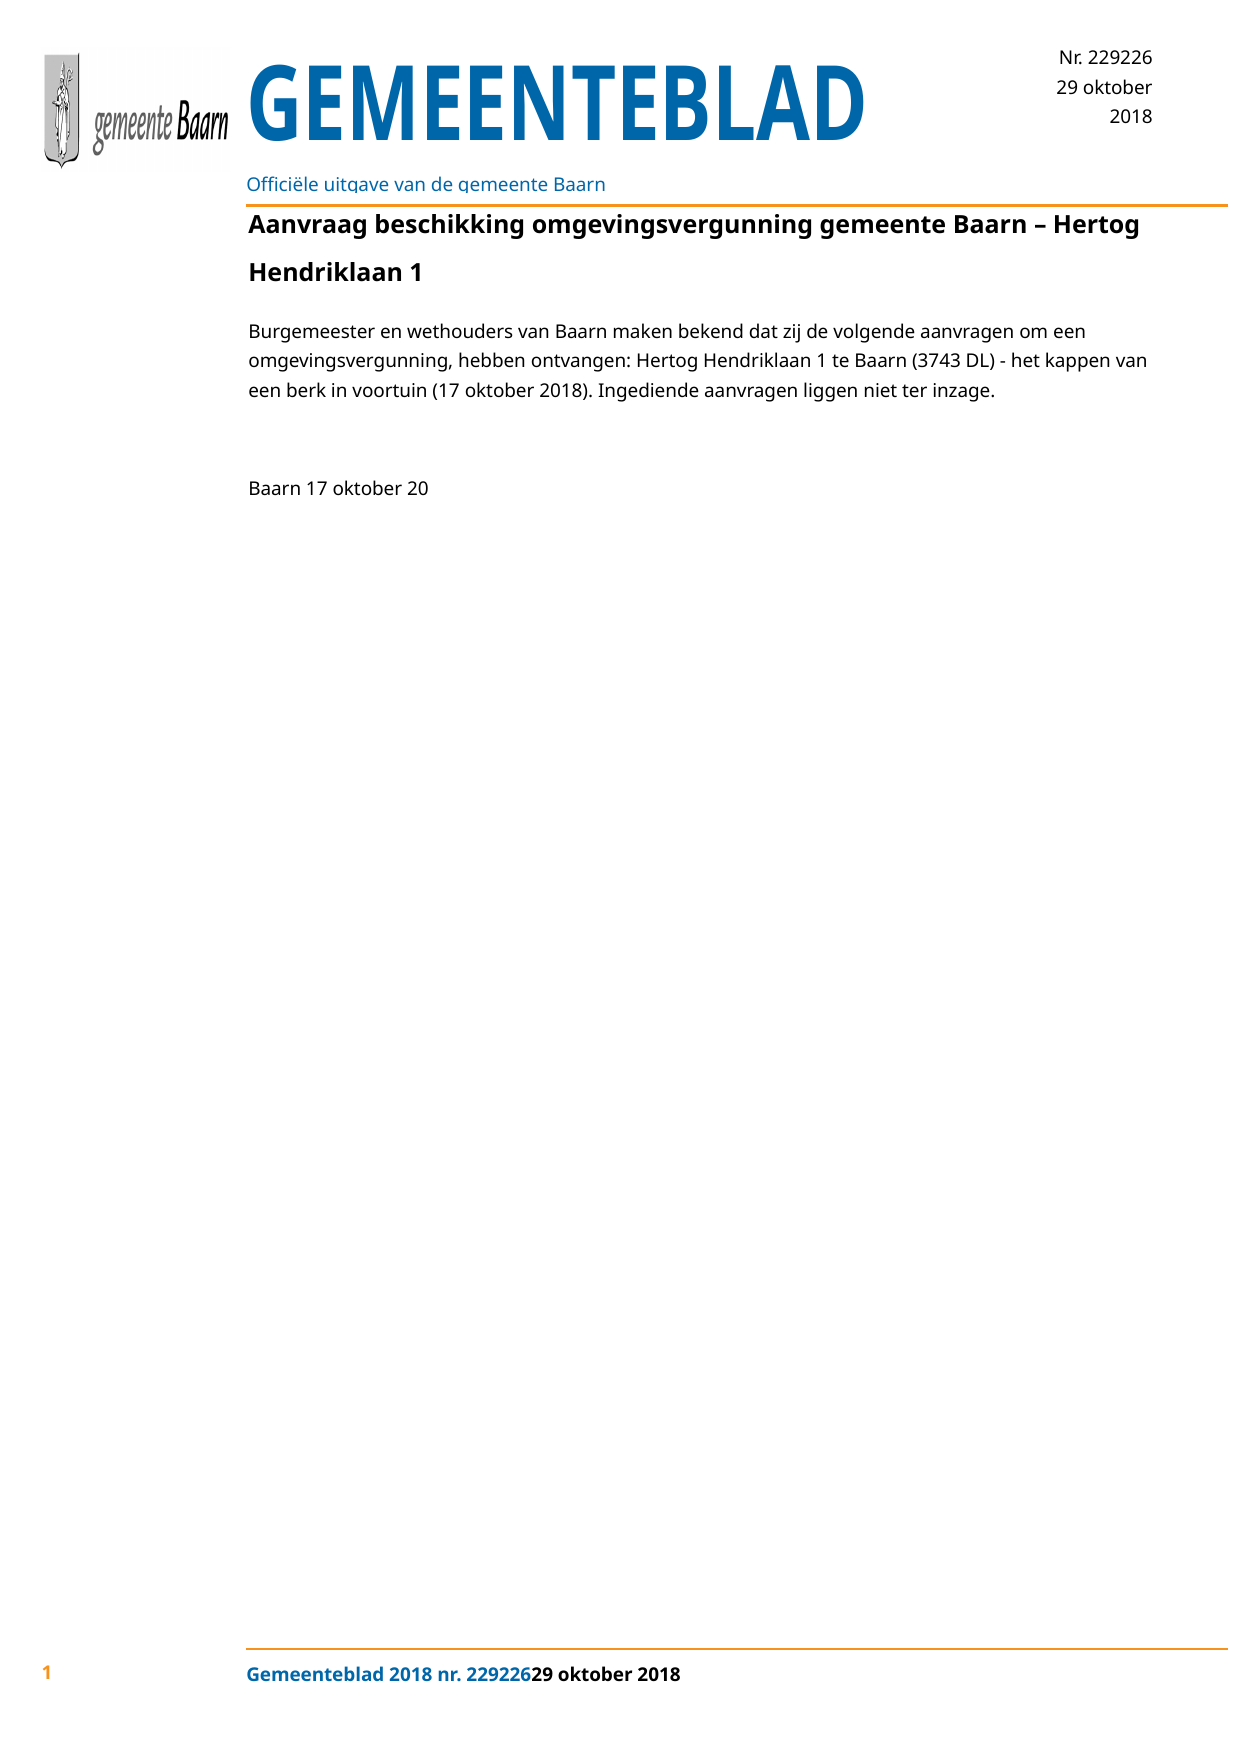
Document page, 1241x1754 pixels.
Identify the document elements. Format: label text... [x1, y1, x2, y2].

text Baarn 17 oktober 20 [248, 475, 1152, 501]
picture [41, 47, 231, 172]
text Aanvraag beschikking omgevingsvergunning gemeente Baarn – Hertog Hendriklaan 1 [248, 207, 1152, 288]
text Burgemeester en wethouders van Baarn maken bekend dat zij de volgende aanvragen om een omgevingsvergunning, hebben ontvangen: Hertog Hendriklaan 1 te Baarn (3743 DL) - het kappen van een berk in voortuin (17 oktober 2018). Ingediende aanvragen liggen niet ter inzage. [248, 318, 1152, 403]
